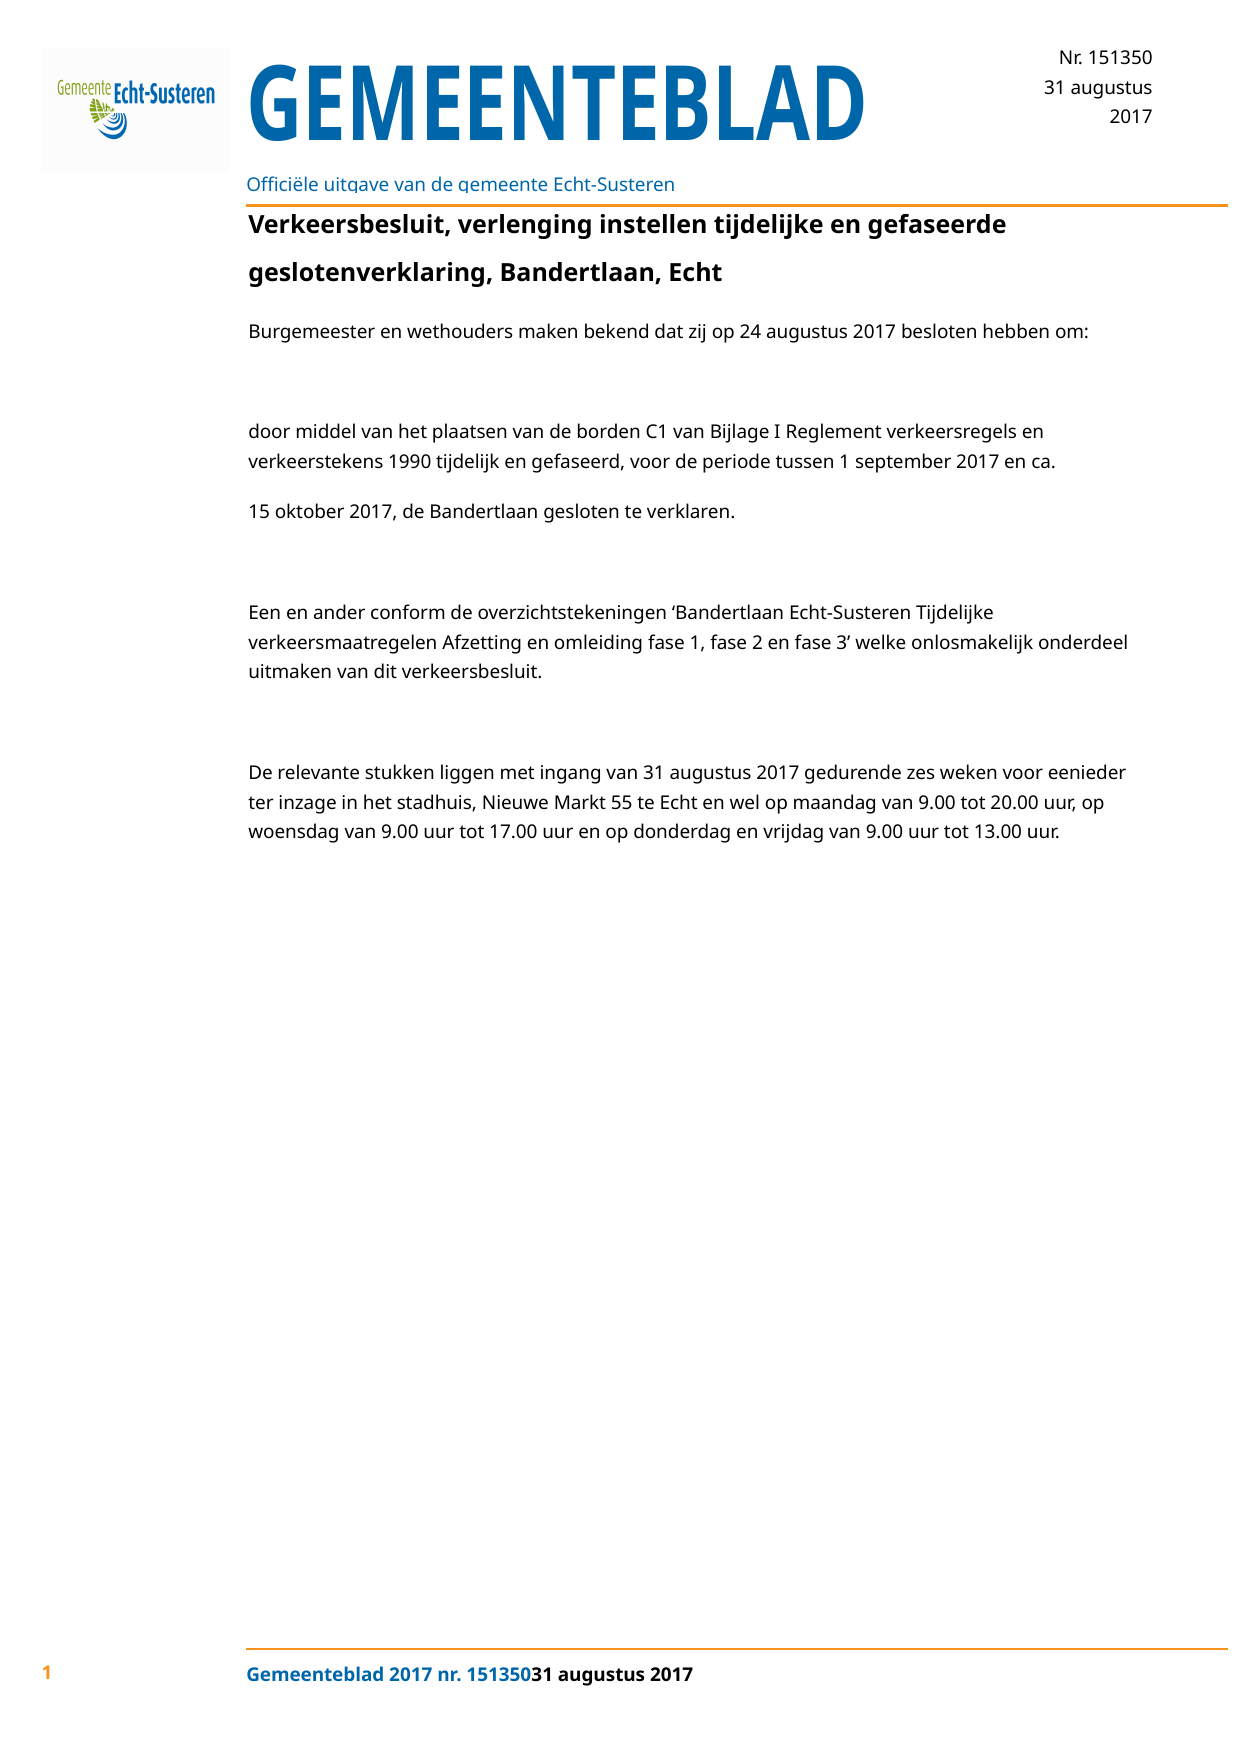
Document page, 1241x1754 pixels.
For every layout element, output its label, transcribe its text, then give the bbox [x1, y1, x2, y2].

text De relevante stukken liggen met ingang van 31 augustus 2017 gedurende zes weken voor eenieder ter inzage in het stadhuis, Nieuwe Markt 55 te Echt en wel op maandag van 9.00 tot 20.00 uur, op woensdag van 9.00 uur tot 17.00 uur en op donderdag en vrijdag van 9.00 uur tot 13.00 uur. [248, 759, 1152, 844]
text Een en ander conform de overzichtstekeningen ‘Bandertlaan Echt-Susteren Tijdelijke verkeersmaatregelen Afzetting en omleiding fase 1, fase 2 en fase 3’ welke onlosmakelijk onderdeel uitmaken van dit verkeersbesluit. [248, 599, 1152, 684]
text 15 oktober 2017, de Bandertlaan gesloten te verklaren. [248, 499, 1152, 524]
text door middel van het plaatsen van de borden C1 van Bijlage I Reglement verkeersregels en verkeerstekens 1990 tijdelijk en gefaseerd, voor de periode tussen 1 september 2017 en ca. [248, 419, 1152, 474]
picture [41, 47, 231, 172]
text Burgemeester en wethouders maken bekend dat zij op 24 augustus 2017 besloten hebben om: [248, 318, 1152, 344]
text Verkeersbesluit, verlenging instellen tijdelijke en gefaseerde geslotenverklaring, Bandertlaan, Echt [248, 207, 1152, 288]
